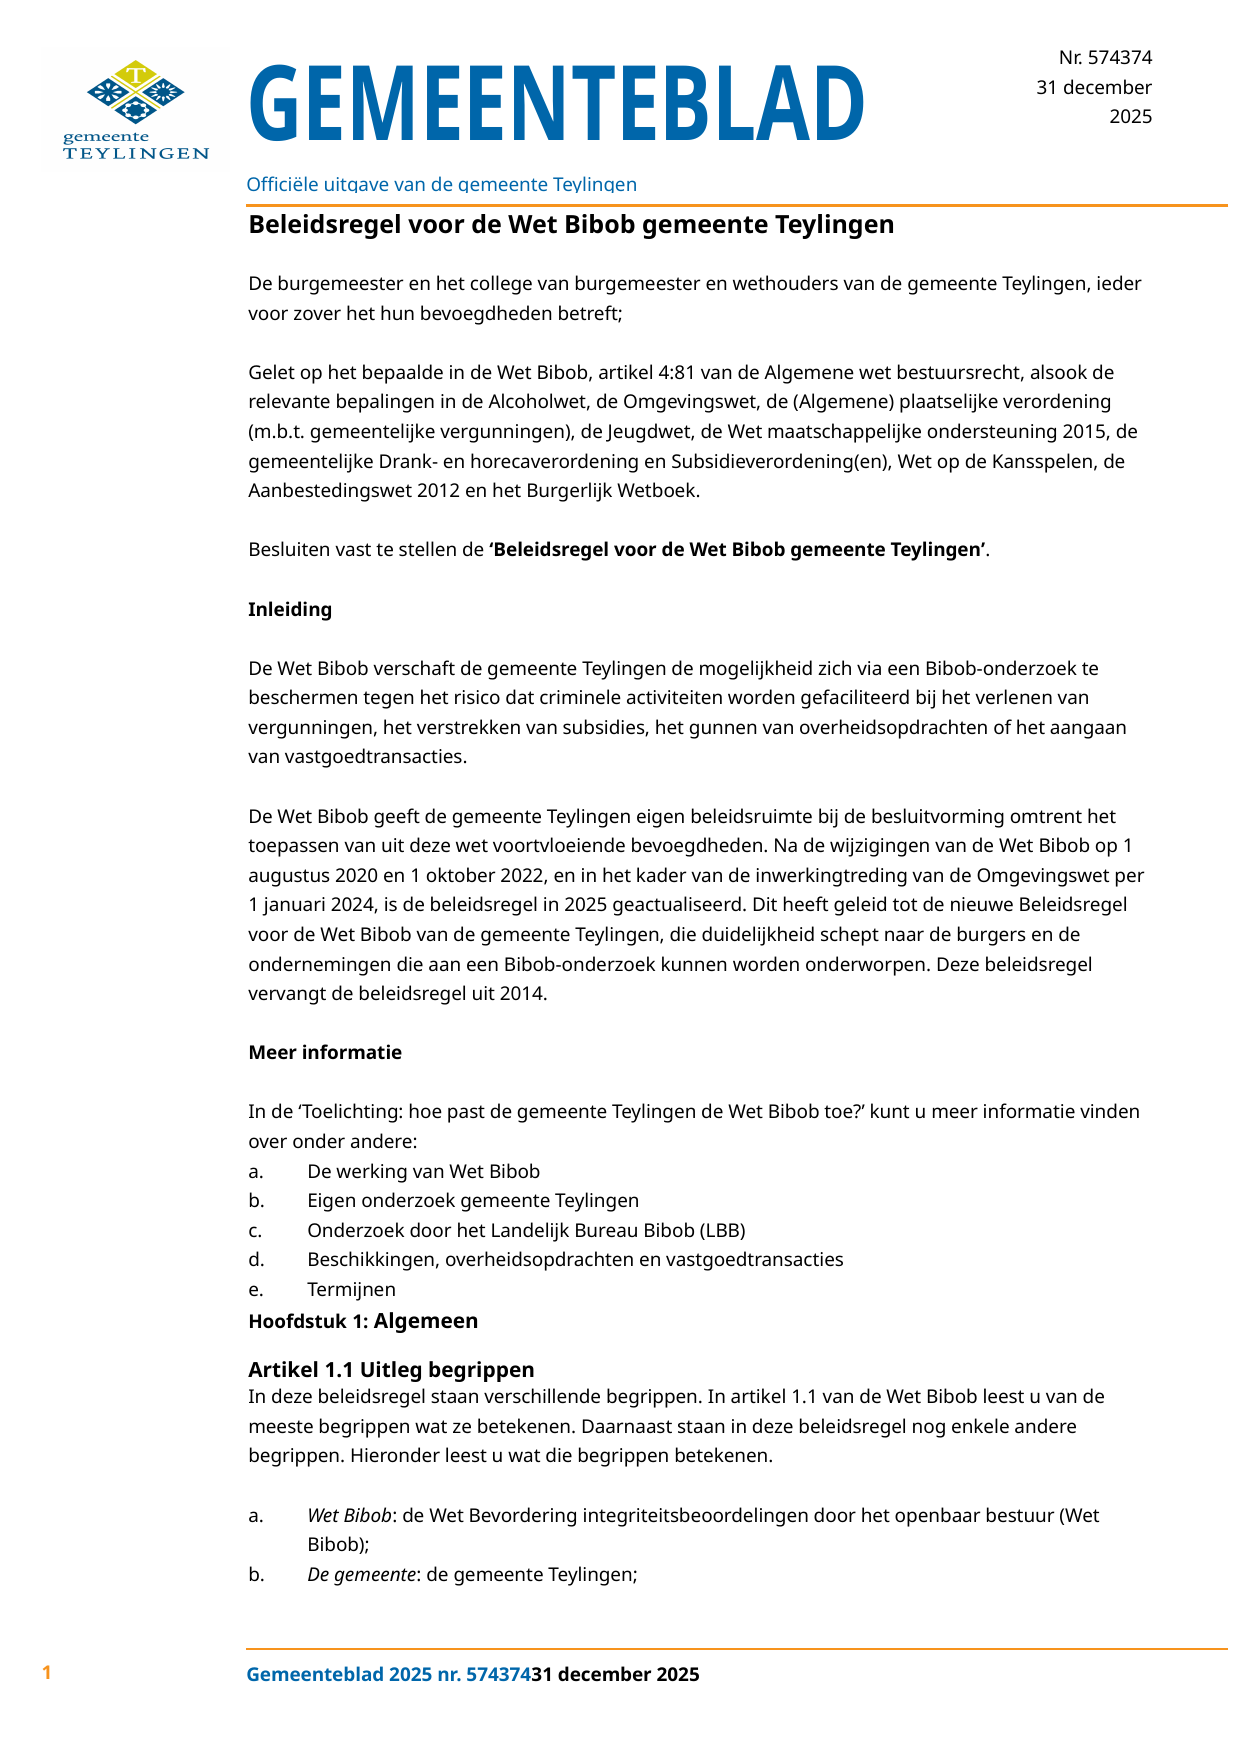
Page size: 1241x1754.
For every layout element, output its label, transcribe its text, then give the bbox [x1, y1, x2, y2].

list Eigen onderzoek gemeente Teylingen [248, 1187, 1152, 1213]
list De gemeente: de gemeente Teylingen; [248, 1561, 1152, 1587]
text Hoofdstuk 1: Algemeen [248, 1306, 1152, 1334]
list Termijnen [248, 1276, 1152, 1302]
text Gelet op het bepaalde in de Wet Bibob, artikel 4:81 van de Algemene wet bestuursrecht, alsook de relevante bepalingen in de Alcoholwet, de Omgevingswet, de (Algemene) plaatselijke verordening (m.b.t. gemeentelijke vergunningen), de Jeugdwet, de Wet maatschappelijke ondersteuning 2015, de gemeentelijke Drank- en horecaverordening en Subsidieverordening(en), Wet op de Kansspelen, de Aanbestedingswet 2012 en het Burgerlijk Wetboek. [248, 359, 1152, 503]
text De burgemeester en het college van burgemeester en wethouders van de gemeente Teylingen, ieder voor zover het hun bevoegdheden betreft; [248, 270, 1152, 326]
text In deze beleidsregel staan verschillende begrippen. In artikel 1.1 van de Wet Bibob leest u van de meeste begrippen wat ze betekenen. Daarnaast staan in deze beleidsregel nog enkele andere begrippen. Hieronder leest u wat die begrippen betekenen. [248, 1383, 1152, 1468]
text De Wet Bibob verschaft de gemeente Teylingen de mogelijkheid zich via een Bibob-onderzoek te beschermen tegen het risico dat criminele activiteiten worden gefaciliteerd bij het verlenen van vergunningen, het verstrekken van subsidies, het gunnen van overheidsopdrachten of het aangaan van vastgoedtransacties. [248, 655, 1152, 769]
picture [41, 47, 231, 172]
text In de ‘Toelichting: hoe past de gemeente Teylingen de Wet Bibob toe?’ kunt u meer informatie vinden over onder andere: [248, 1099, 1152, 1154]
text De Wet Bibob geeft de gemeente Teylingen eigen beleidsruimte bij de besluitvorming omtrent het toepassen van uit deze wet voortvloeiende bevoegdheden. Na de wijzigingen van de Wet Bibob op 1 augustus 2020 en 1 oktober 2022, en in het kader van de inwerkingtreding van de Omgevingswet per 1 januari 2024, is de beleidsregel in 2025 geactualiseerd. Dit heeft geleid tot de nieuwe Beleidsregel voor de Wet Bibob van de gemeente Teylingen, die duidelijkheid schept naar de burgers en de ondernemingen die aan een Bibob-onderzoek kunnen worden onderworpen. Deze beleidsregel vervangt de beleidsregel uit 2014. [248, 803, 1152, 1006]
text Besluiten vast te stellen de ‘Beleidsregel voor de Wet Bibob gemeente Teylingen’. [248, 537, 1152, 562]
list De werking van Wet Bibob [248, 1158, 1152, 1183]
list Wet Bibob: de Wet Bevordering integriteitsbeoordelingen door het openbaar bestuur (Wet Bibob); [248, 1502, 1152, 1557]
text Beleidsregel voor de Wet Bibob gemeente Teylingen [248, 207, 1152, 241]
text Meer informatie [248, 1039, 1152, 1065]
text Inleiding [248, 596, 1152, 621]
list Onderzoek door het Landelijk Bureau Bibob (LBB) [248, 1217, 1152, 1243]
text Artikel 1.1 Uitleg begrippen [248, 1355, 1152, 1383]
list Beschikkingen, overheidsopdrachten en vastgoedtransacties [248, 1247, 1152, 1272]
